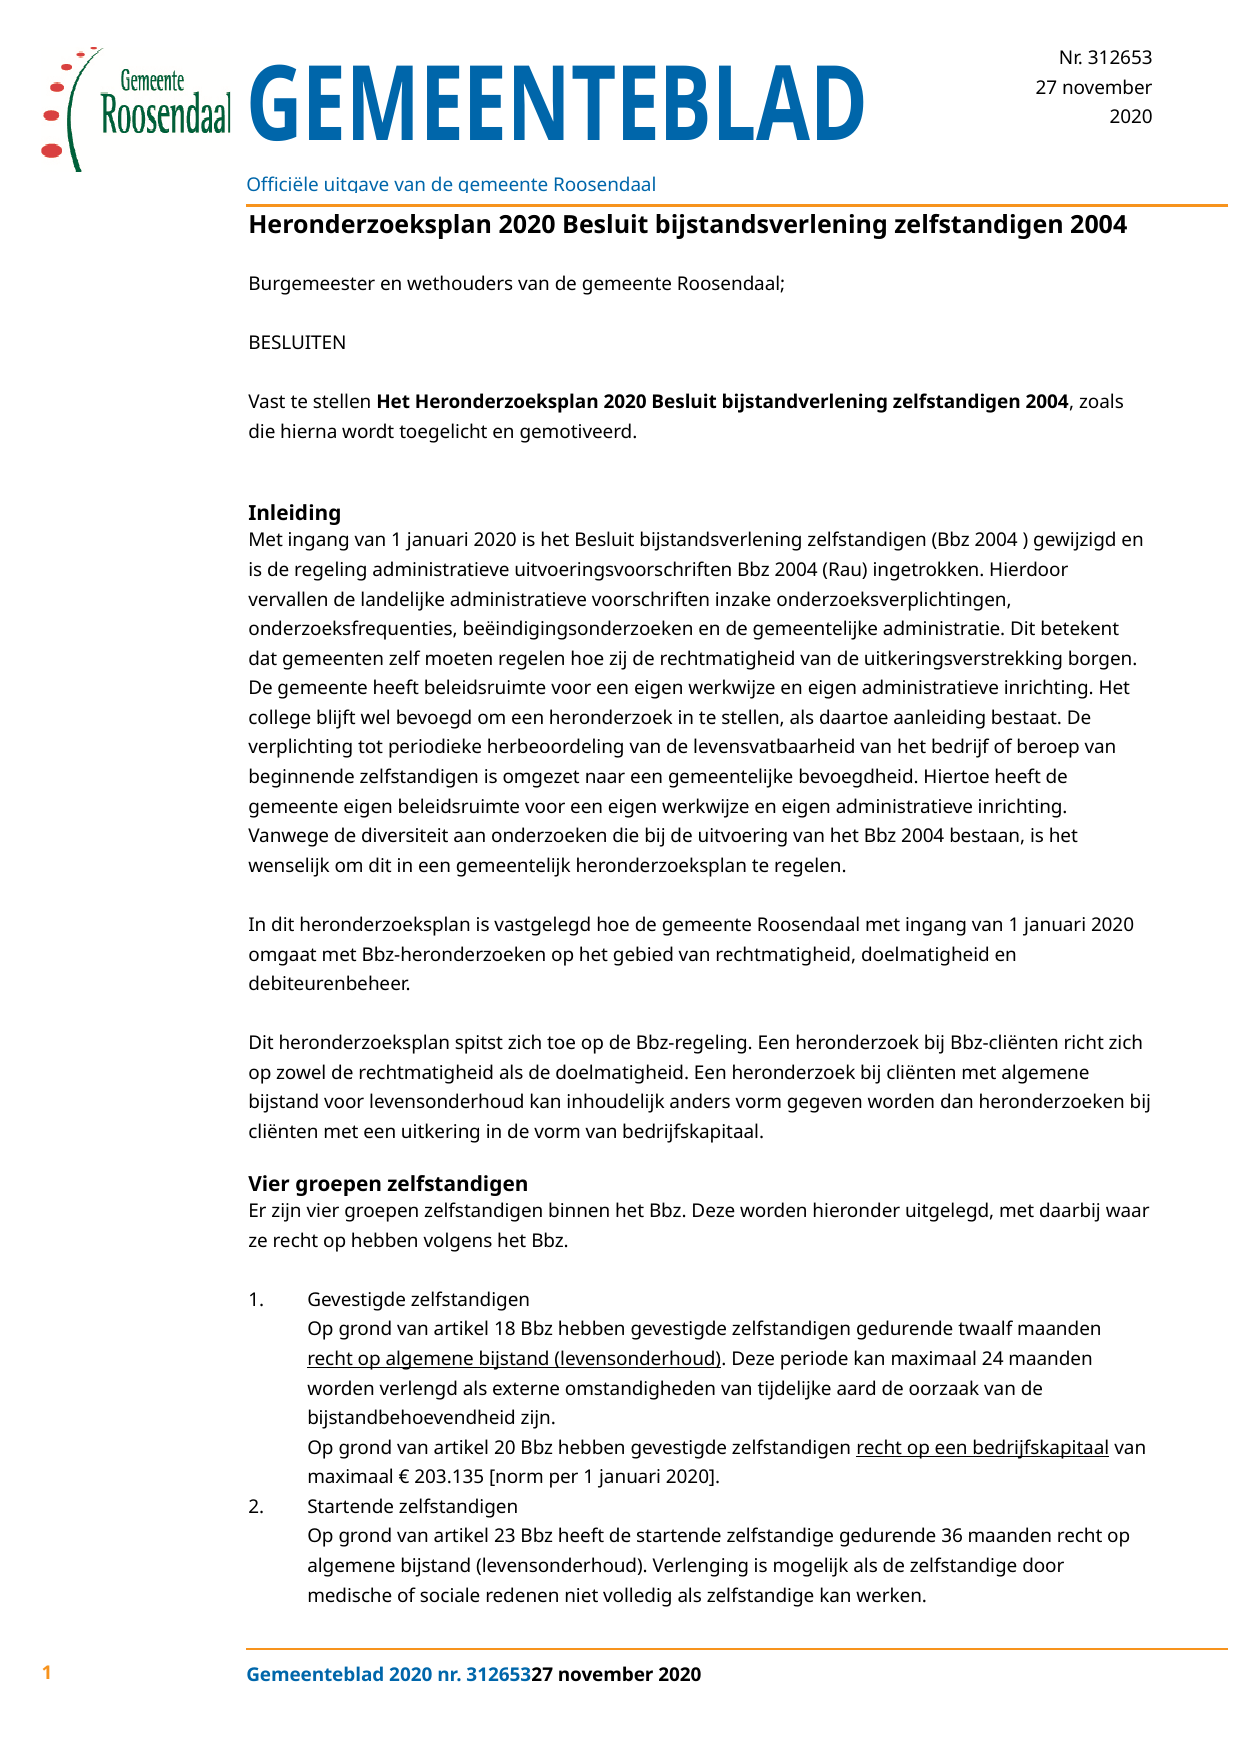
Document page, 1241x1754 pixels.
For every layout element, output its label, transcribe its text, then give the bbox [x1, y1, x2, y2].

text Vier groepen zelfstandigen [248, 1169, 1152, 1197]
list Op grond van artikel 18 Bbz hebben gevestigde zelfstandigen gedurende twaalf maanden recht op algemene bijstand (levensonderhoud). Deze periode kan maximaal 24 maanden worden verlengd als externe omstandigheden van tijdelijke aard de oorzaak van de bijstandbehoevendheid zijn. [248, 1316, 1152, 1430]
list Op grond van artikel 20 Bbz hebben gevestigde zelfstandigen recht op een bedrijfskapitaal van maximaal € 203.135 [norm per 1 januari 2020]. [248, 1434, 1152, 1489]
text Heronderzoeksplan 2020 Besluit bijstandsverlening zelfstandigen 2004 [248, 207, 1152, 241]
text Dit heronderzoeksplan spitst zich toe op de Bbz-regeling. Een heronderzoek bij Bbz-cliënten richt zich op zowel de rechtmatigheid als de doelmatigheid. Een heronderzoek bij cliënten met algemene bijstand voor levensonderhoud kan inhoudelijk anders vorm gegeven worden dan heronderzoeken bij cliënten met een uitkering in de vorm van bedrijfskapitaal. [248, 1029, 1152, 1144]
text BESLUITEN [248, 329, 1152, 355]
text Burgemeester en wethouders van de gemeente Roosendaal; [248, 270, 1152, 296]
text Vast te stellen Het Heronderzoeksplan 2020 Besluit bijstandverlening zelfstandigen 2004, zoals die hierna wordt toegelicht en gemotiveerd. [248, 389, 1152, 444]
text Vanwege de diversiteit aan onderzoeken die bij de uitvoering van het Bbz 2004 bestaan, is het wenselijk om dit in een gemeentelijk heronderzoeksplan te regelen. [248, 822, 1152, 878]
text Er zijn vier groepen zelfstandigen binnen het Bbz. Deze worden hieronder uitgelegd, met daarbij waar ze recht op hebben volgens het Bbz. [248, 1197, 1152, 1252]
text Met ingang van 1 januari 2020 is het Besluit bijstandsverlening zelfstandigen (Bbz 2004 ) gewijzigd en is de regeling administratieve uitvoeringsvoorschriften Bbz 2004 (Rau) ingetrokken. Hierdoor vervallen de landelijke administratieve voorschriften inzake onderzoeksverplichtingen, onderzoeksfrequenties, beëindigingsonderzoeken en de gemeentelijke administratie. Dit betekent dat gemeenten zelf moeten regelen hoe zij de rechtmatigheid van de uitkeringsverstrekking borgen. De gemeente heeft beleidsruimte voor een eigen werkwijze en eigen administratieve inrichting. Het college blijft wel bevoegd om een heronderzoek in te stellen, als daartoe aanleiding bestaat. De verplichting tot periodieke herbeoordeling van de levensvatbaarheid van het bedrijf of beroep van beginnende zelfstandigen is omgezet naar een gemeentelijke bevoegdheid. Hiertoe heeft de gemeente eigen beleidsruimte voor een eigen werkwijze en eigen administratieve inrichting. [248, 527, 1152, 819]
list Op grond van artikel 23 Bbz heeft de startende zelfstandige gedurende 36 maanden recht op algemene bijstand (levensonderhoud). Verlenging is mogelijk als de zelfstandige door medische of sociale redenen niet volledig als zelfstandige kan werken. [248, 1523, 1152, 1607]
list Startende zelfstandigen [248, 1493, 1152, 1519]
list Gevestigde zelfstandigen [248, 1286, 1152, 1312]
text In dit heronderzoeksplan is vastgelegd hoe de gemeente Roosendaal met ingang van 1 januari 2020 omgaat met Bbz-heronderzoeken op het gebied van rechtmatigheid, doelmatigheid en debiteurenbeheer. [248, 911, 1152, 996]
text Inleiding [248, 498, 1152, 527]
picture [41, 47, 231, 172]
